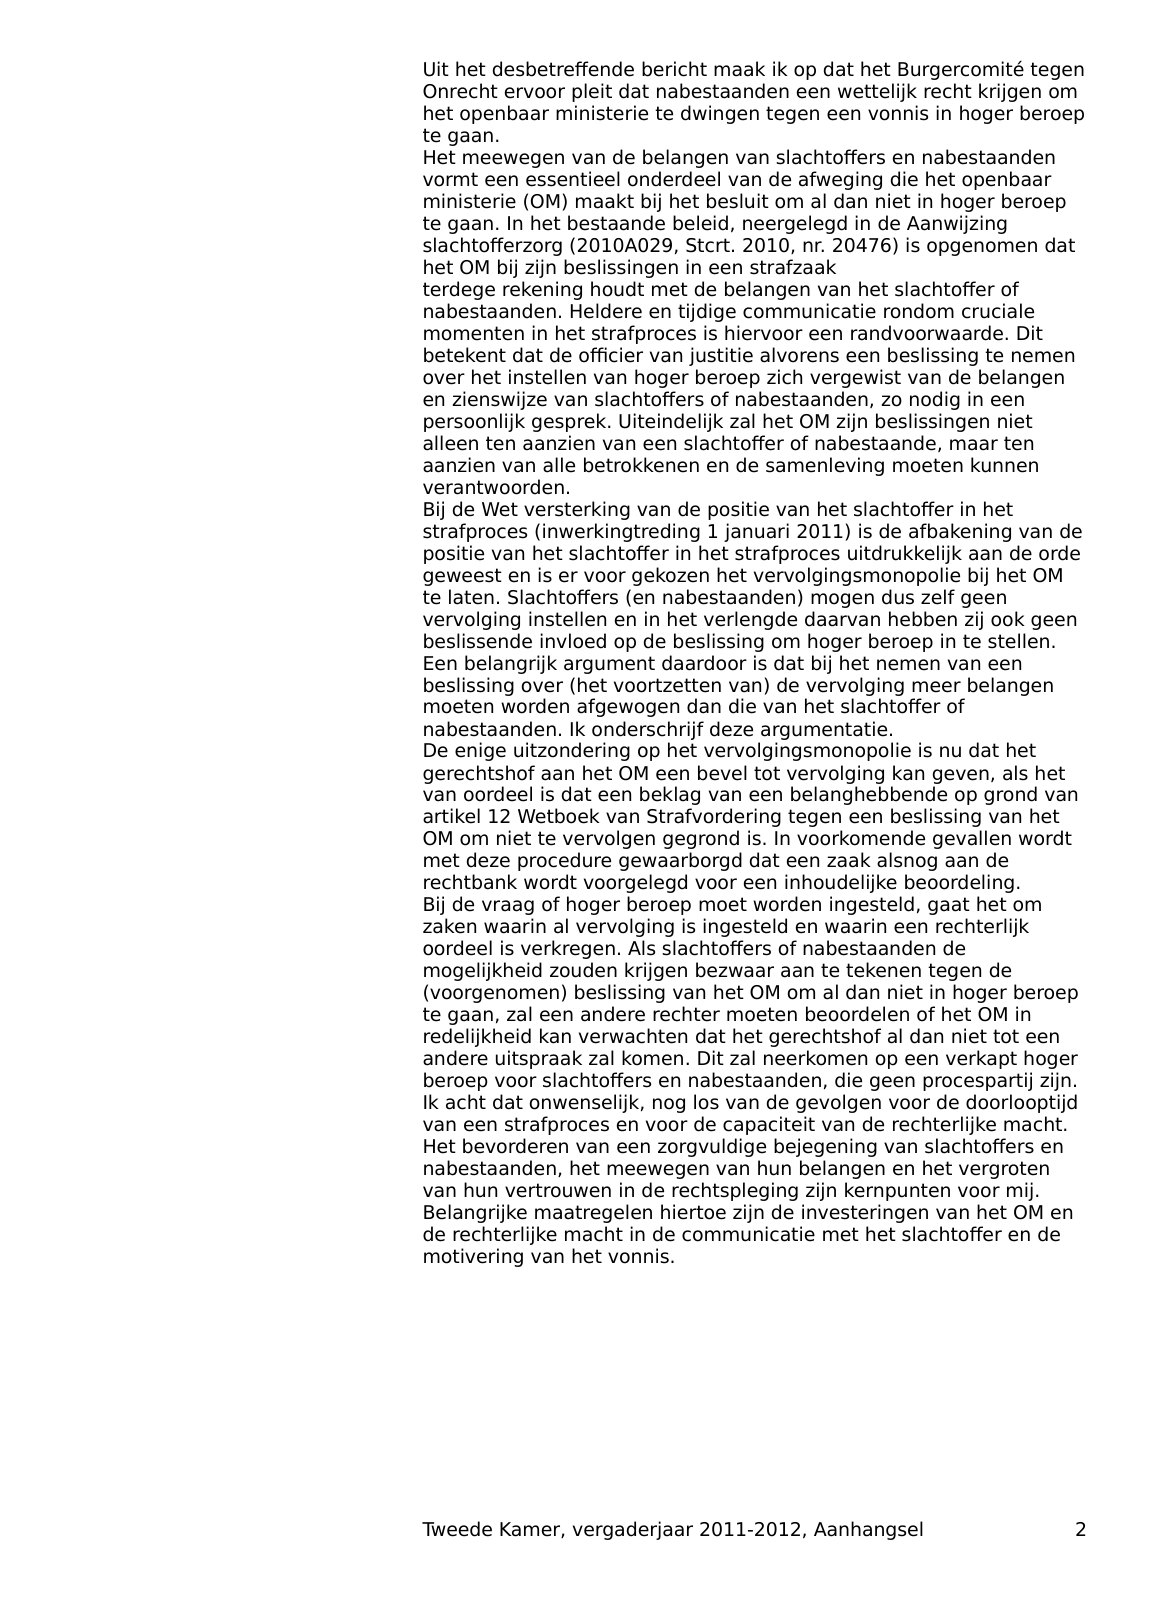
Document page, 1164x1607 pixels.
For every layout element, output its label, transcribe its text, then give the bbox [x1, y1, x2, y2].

text terdege rekening houdt met de belangen van het slachtoffer of nabestaanden. Heldere en tijdige communicatie rondom cruciale momenten in het strafproces is hiervoor een randvoorwaarde. Dit betekent dat de officier van justitie alvorens een beslissing te nemen over het instellen van hoger beroep zich vergewist van de belangen en zienswijze van slachtoffers of nabestaanden, zo nodig in een persoonlijk gesprek. Uiteindelijk zal het OM zijn beslissingen niet alleen ten aanzien van een slachtoffer of nabestaande, maar ten aanzien van alle betrokkenen en de samenleving moeten kunnen verantwoorden. [422, 279, 1087, 499]
text Bij de vraag of hoger beroep moet worden ingesteld, gaat het om zaken waarin al vervolging is ingesteld en waarin een rechterlijk oordeel is verkregen. Als slachtoffers of nabestaanden de mogelijkheid zouden krijgen bezwaar aan te tekenen tegen de (voorgenomen) beslissing van het OM om al dan niet in hoger beroep te gaan, zal een andere rechter moeten beoordelen of het OM in redelijkheid kan verwachten dat het gerechtshof al dan niet tot een andere uitspraak zal komen. Dit zal neerkomen op een verkapt hoger beroep voor slachtoffers en nabestaanden, die geen procespartij zijn. Ik acht dat onwenselijk, nog los van de gevolgen voor de doorlooptijd van een strafproces en voor de capaciteit van de rechterlijke macht. [422, 894, 1087, 1136]
text Uit het desbetreffende bericht maak ik op dat het Burgercomité tegen Onrecht ervoor pleit dat nabestaanden een wettelijk recht krijgen om het openbaar ministerie te dwingen tegen een vonnis in hoger beroep te gaan. [422, 59, 1087, 147]
text De enige uitzondering op het vervolgingsmonopolie is nu dat het gerechtshof aan het OM een bevel tot vervolging kan geven, als het van oordeel is dat een beklag van een belanghebbende op grond van artikel 12 Wetboek van Strafvordering tegen een beslissing van het OM om niet te vervolgen gegrond is. In voorkomende gevallen wordt met deze procedure gewaarborgd dat een zaak alsnog aan de rechtbank wordt voorgelegd voor een inhoudelijke beoordeling. [422, 740, 1087, 894]
text Het bevorderen van een zorgvuldige bejegening van slachtoffers en nabestaanden, het meewegen van hun belangen en het vergroten van hun vertrouwen in de rechtspleging zijn kernpunten voor mij. Belangrijke maatregelen hiertoe zijn de investeringen van het OM en de rechterlijke macht in de communicatie met het slachtoffer en de motivering van het vonnis. [422, 1136, 1087, 1268]
text Bij de Wet versterking van de positie van het slachtoffer in het strafproces (inwerkingtreding 1 januari 2011) is de afbakening van de positie van het slachtoffer in het strafproces uitdrukkelijk aan de orde geweest en is er voor gekozen het vervolgingsmonopolie bij het OM te laten. Slachtoffers (en nabestaanden) mogen dus zelf geen vervolging instellen en in het verlengde daarvan hebben zij ook geen beslissende invloed op de beslissing om hoger beroep in te stellen. Een belangrijk argument daardoor is dat bij het nemen van een beslissing over (het voortzetten van) de vervolging meer belangen moeten worden afgewogen dan die van het slachtoffer of nabestaanden. Ik onderschrijf deze argumentatie. [422, 499, 1087, 740]
text Het meewegen van de belangen van slachtoffers en nabestaanden vormt een essentieel onderdeel van de afweging die het openbaar ministerie (OM) maakt bij het besluit om al dan niet in hoger beroep te gaan. In het bestaande beleid, neergelegd in de Aanwijzing slachtofferzorg (2010A029, Stcrt. 2010, nr. 20476) is opgenomen dat het OM bij zijn beslissingen in een strafzaak [422, 147, 1087, 279]
